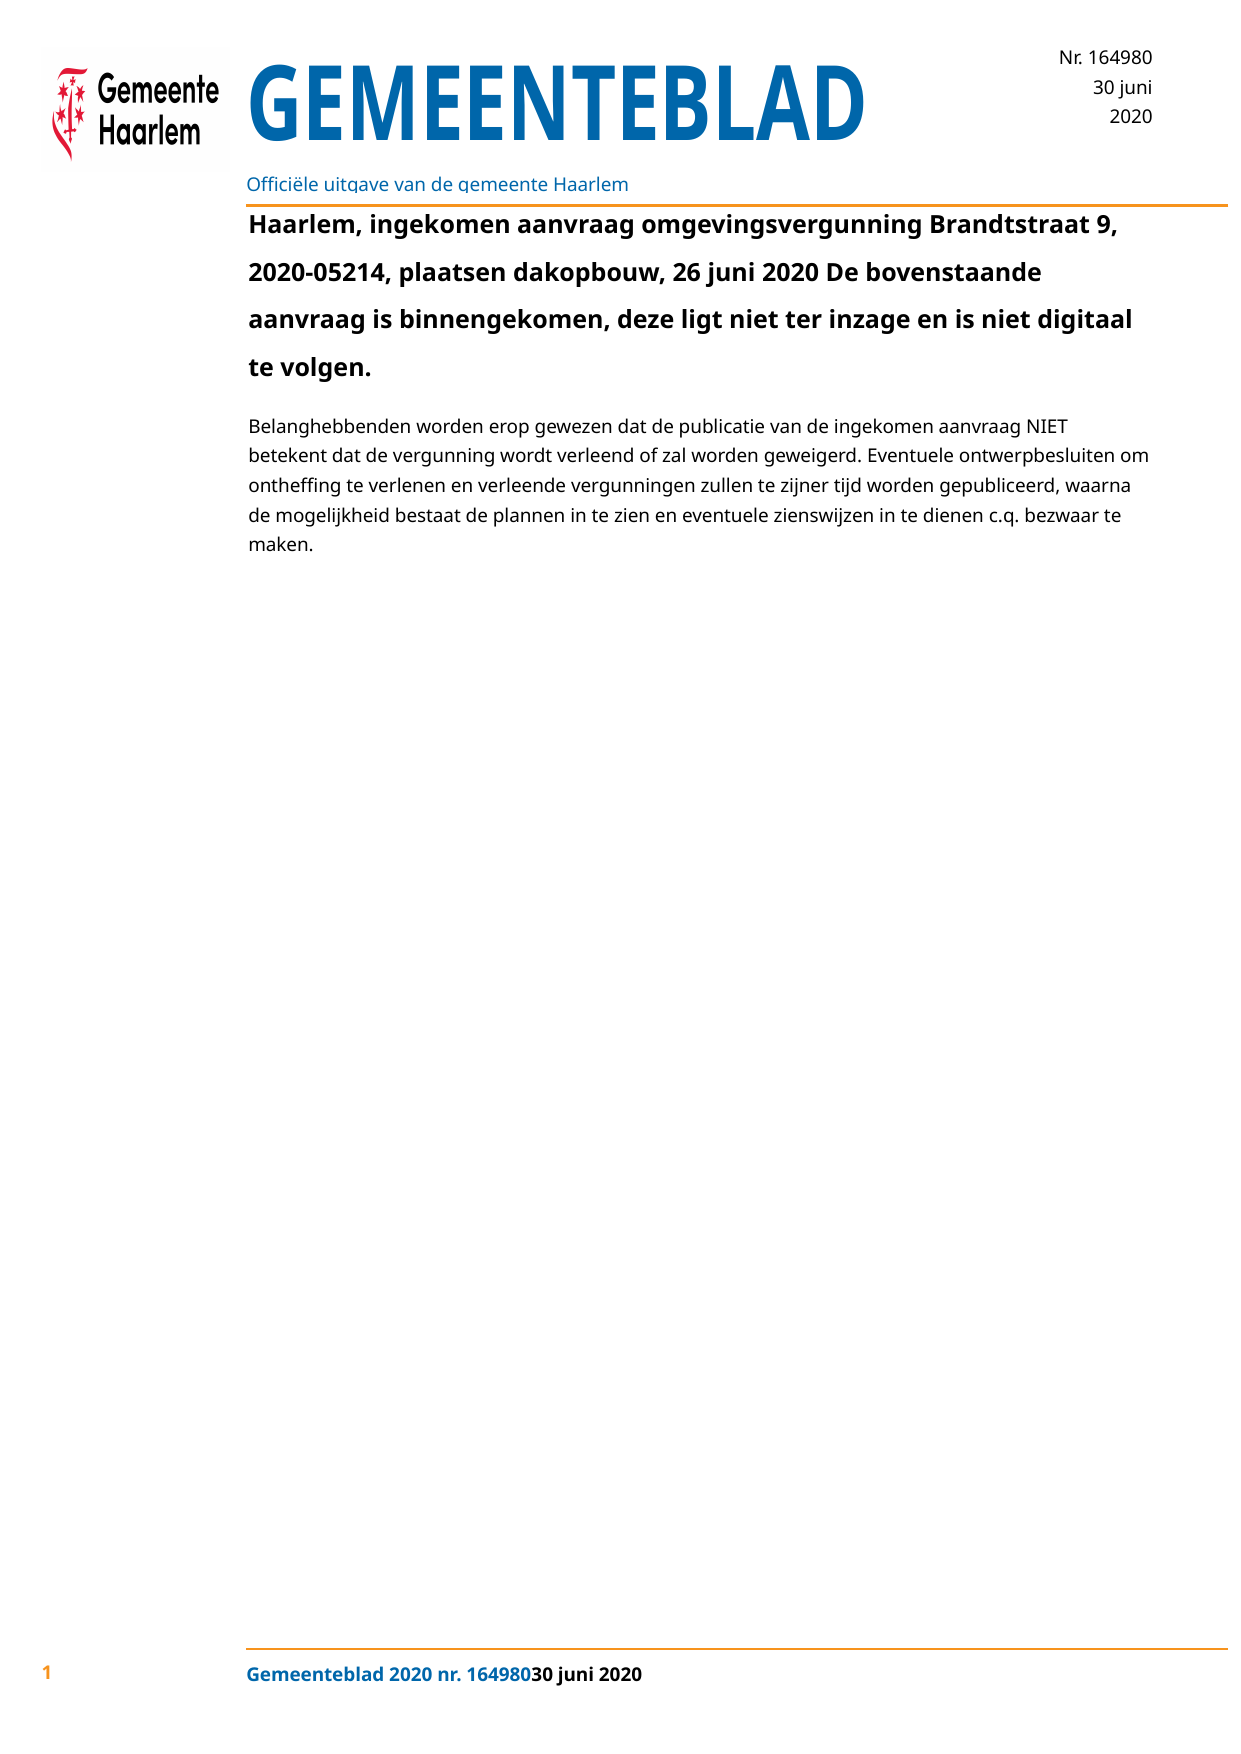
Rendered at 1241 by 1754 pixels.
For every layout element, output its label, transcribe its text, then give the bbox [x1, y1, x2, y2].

text Belanghebbenden worden erop gewezen dat de publicatie van de ingekomen aanvraag NIET betekent dat de vergunning wordt verleend of zal worden geweigerd. Eventuele ontwerpbesluiten om ontheffing te verlenen en verleende vergunningen zullen te zijner tijd worden gepubliceerd, waarna de mogelijkheid bestaat de plannen in te zien en eventuele zienswijzen in te dienen c.q. bezwaar te maken. [248, 413, 1152, 557]
text Haarlem, ingekomen aanvraag omgevingsvergunning Brandtstraat 9, 2020-05214, plaatsen dakopbouw, 26 juni 2020 De bovenstaande aanvraag is binnengekomen, deze ligt niet ter inzage en is niet digitaal te volgen. [248, 207, 1152, 384]
picture [41, 47, 231, 172]
